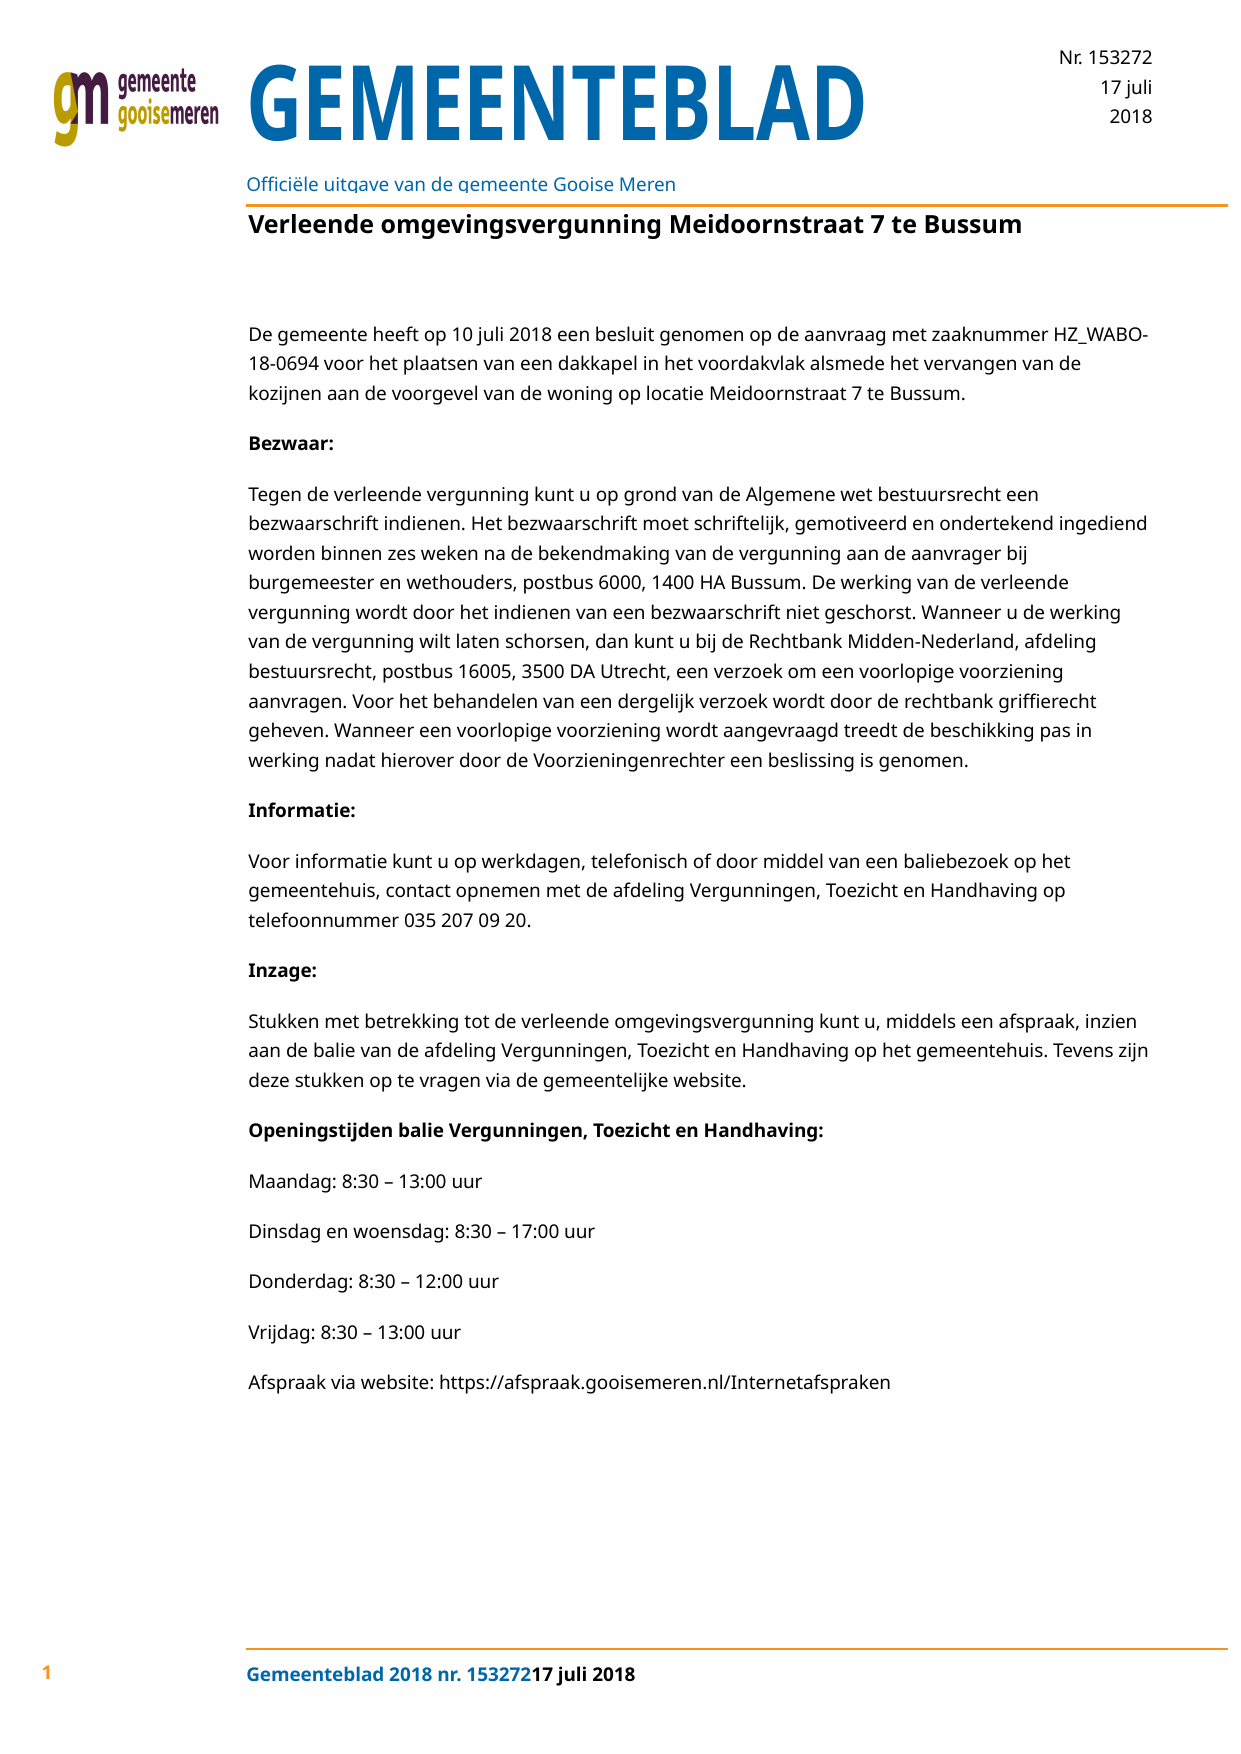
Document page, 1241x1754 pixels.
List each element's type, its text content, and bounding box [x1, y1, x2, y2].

text Voor informatie kunt u op werkdagen, telefonisch of door middel van een baliebezoek op het gemeentehuis, contact opnemen met de afdeling Vergunningen, Toezicht en Handhaving op telefoonnummer 035 207 09 20. [248, 848, 1152, 933]
text Vrijdag: 8:30 – 13:00 uur [248, 1319, 1152, 1345]
text Dinsdag en woensdag: 8:30 – 17:00 uur [248, 1218, 1152, 1244]
text Tegen de verleende vergunning kunt u op grond van de Algemene wet bestuursrecht een bezwaarschrift indienen. Het bezwaarschrift moet schriftelijk, gemotiveerd en ondertekend ingediend worden binnen zes weken na de bekendmaking van de vergunning aan de aanvrager bij burgemeester en wethouders, postbus 6000, 1400 HA Bussum. De werking van de verleende vergunning wordt door het indienen van een bezwaarschrift niet geschorst. Wanneer u de werking van de vergunning wilt laten schorsen, dan kunt u bij de Rechtbank Midden-Nederland, afdeling bestuursrecht, postbus 16005, 3500 DA Utrecht, een verzoek om een voorlopige voorziening aanvragen. Voor het behandelen van een dergelijk verzoek wordt door de rechtbank griffierecht geheven. Wanneer een voorlopige voorziening wordt aangevraagd treedt de beschikking pas in werking nadat hierover door de Voorzieningenrechter een beslissing is genomen. [248, 481, 1152, 773]
text Stukken met betrekking tot de verleende omgevingsvergunning kunt u, middels een afspraak, inzien aan de balie van de afdeling Vergunningen, Toezicht en Handhaving op het gemeentehuis. Tevens zijn deze stukken op te vragen via de gemeentelijke website. [248, 1008, 1152, 1093]
text De gemeente heeft op 10 juli 2018 een besluit genomen op de aanvraag met zaaknummer HZ_WABO-18-0694 voor het plaatsen van een dakkapel in het voordakvlak alsmede het vervangen van de kozijnen aan de voorgevel van de woning op locatie Meidoornstraat 7 te Bussum. [248, 321, 1152, 406]
text Afspraak via website: https://afspraak.gooisemeren.nl/Internetafspraken [248, 1369, 1152, 1395]
text Donderdag: 8:30 – 12:00 uur [248, 1269, 1152, 1294]
text Bezwaar: [248, 430, 1152, 456]
text Maandag: 8:30 – 13:00 uur [248, 1168, 1152, 1193]
text Verleende omgevingsvergunning Meidoornstraat 7 te Bussum [248, 207, 1152, 241]
picture [41, 47, 231, 172]
text Openingstijden balie Vergunningen, Toezicht en Handhaving: [248, 1117, 1152, 1143]
text Informatie: [248, 797, 1152, 823]
text Inzage: [248, 957, 1152, 983]
